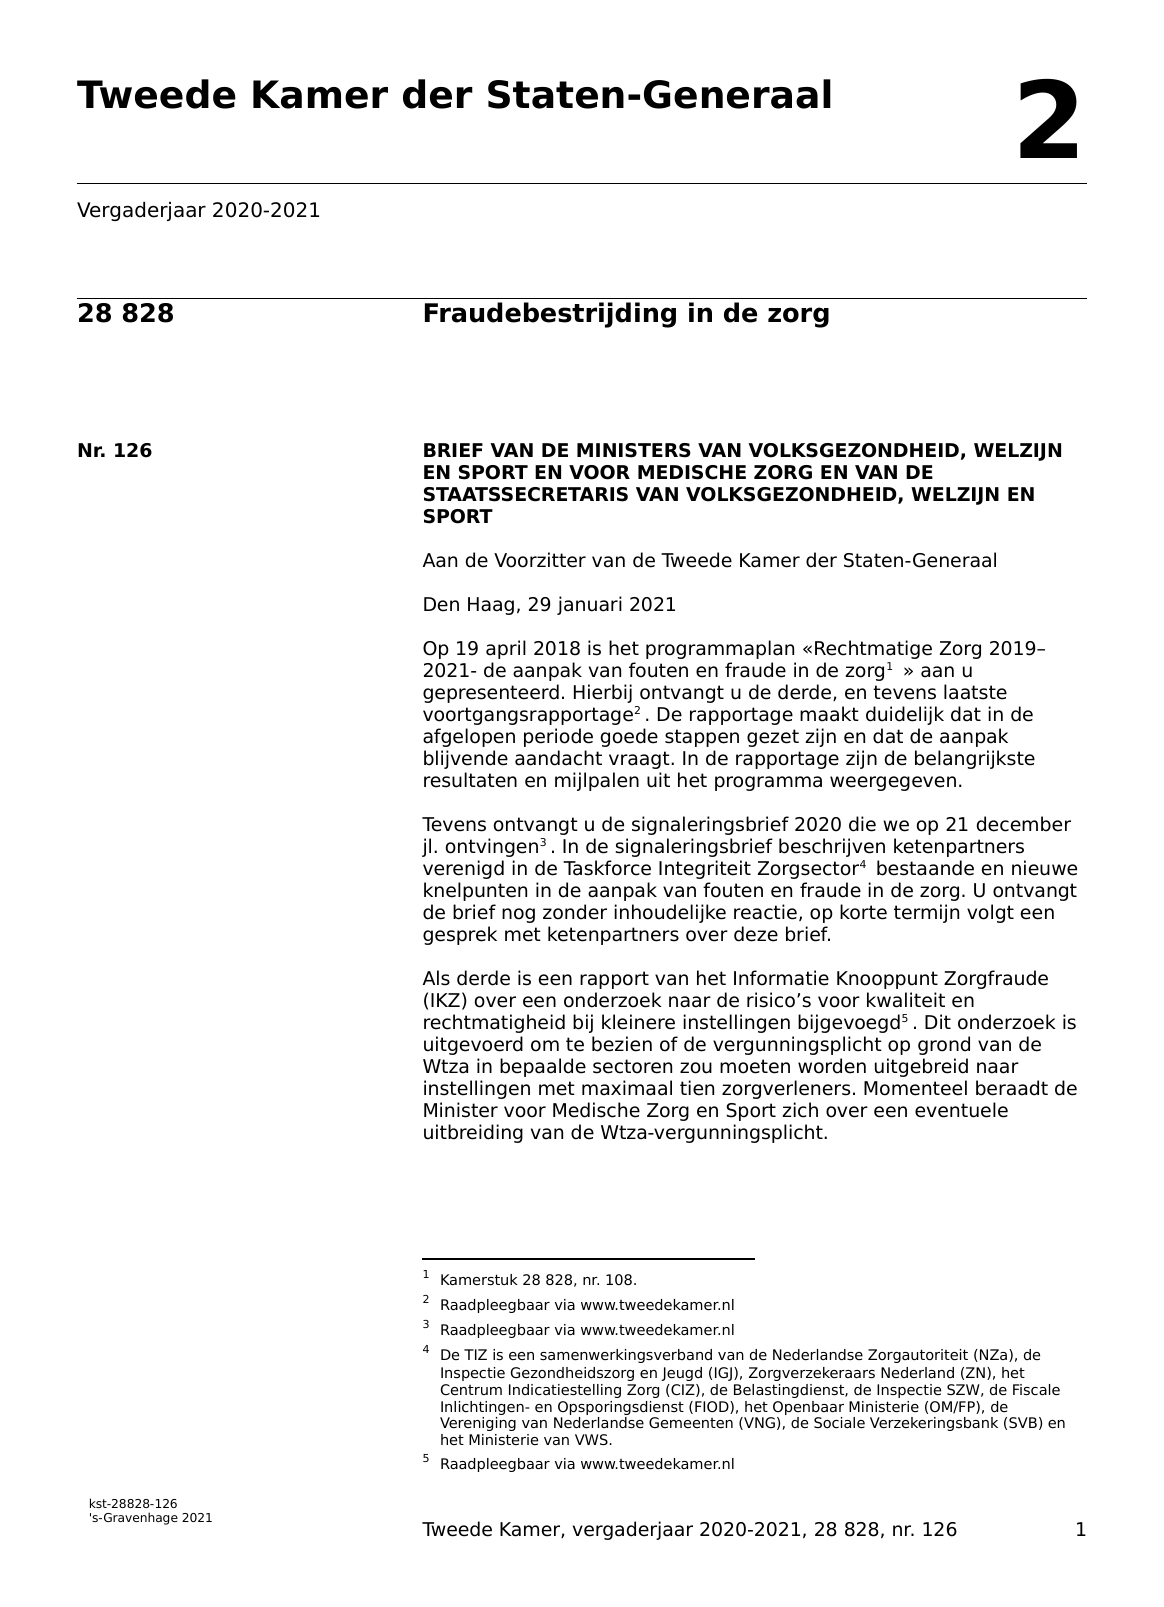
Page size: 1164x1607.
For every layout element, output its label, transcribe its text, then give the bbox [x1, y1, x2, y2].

text Raadpleegbaar via www.tweedekamer.nl [422, 1452, 1087, 1474]
table_cell Vergaderjaar 2020-2021 [77, 184, 1087, 298]
text Raadpleegbaar via www.tweedekamer.nl [422, 1293, 1087, 1315]
text Kamerstuk 28 828, nr. 108. [422, 1268, 1087, 1290]
table_header Tweede Kamer der Staten-Generaal [77, 59, 886, 183]
text 's-Gravenhage 2021 [88, 1511, 323, 1525]
text Raadpleegbaar via www.tweedekamer.nl [422, 1318, 1087, 1340]
text De TIZ is een samenwerkingsverband van de Nederlandse Zorgautoriteit (NZa), de Inspectie Gezondheidszorg en Jeugd (IGJ), Zorgverzekeraars Nederland (ZN), het Centrum Indicatiestelling Zorg (CIZ), de Belastingdienst, de Inspectie SZW, de Fiscale Inlichtingen- en Opsporingsdienst (FIOD), het Openbaar Ministerie (OM/FP), de Vereniging van Nederlandse Gemeenten (VNG), de Sociale Verzekeringsbank (SVB) en het Ministerie van VWS. [422, 1343, 1087, 1449]
subtitle 28 828 Fraudebestrijding in de zorg [77, 299, 1087, 329]
text Aan de Voorzitter van de Tweede Kamer der Staten-Generaal [422, 550, 1087, 572]
table_header 2 [886, 59, 1087, 183]
text Den Haag, 29 januari 2021 [422, 594, 1087, 616]
text Tevens ontvangt u de signaleringsbrief 2020 die we op 21 december jl. ontvingen. In de signaleringsbrief beschrijven ketenpartners verenigd in de Taskforce Integriteit Zorgsector bestaande en nieuwe knelpunten in de aanpak van fouten en fraude in de zorg. U ontvangt de brief nog zonder inhoudelijke reactie, op korte termijn volgt een gesprek met ketenpartners over deze brief. [422, 814, 1087, 946]
subtitle Nr. 126 BRIEF VAN DE MINISTERS VAN VOLKSGEZONDHEID, WELZIJN EN SPORT EN VOOR MEDISCHE ZORG EN VAN DE STAATSSECRETARIS VAN VOLKSGEZONDHEID, WELZIJN EN SPORT [77, 440, 1087, 528]
text Op 19 april 2018 is het programmaplan «Rechtmatige Zorg 2019–2021- de aanpak van fouten en fraude in de zorg » aan u gepresenteerd. Hierbij ontvangt u de derde, en tevens laatste voortgangsrapportage. De rapportage maakt duidelijk dat in de afgelopen periode goede stappen gezet zijn en dat de aanpak blijvende aandacht vraagt. In de rapportage zijn de belangrijkste resultaten en mijlpalen uit het programma weergegeven. [422, 638, 1087, 792]
text Als derde is een rapport van het Informatie Knooppunt Zorgfraude (IKZ) over een onderzoek naar de risico’s voor kwaliteit en rechtmatigheid bij kleinere instellingen bijgevoegd. Dit onderzoek is uitgevoerd om te bezien of de vergunningsplicht op grond van de Wtza in bepaalde sectoren zou moeten worden uitgebreid naar instellingen met maximaal tien zorgverleners. Momenteel beraadt de Minister voor Medische Zorg en Sport zich over een eventuele uitbreiding van de Wtza-vergunningsplicht. [422, 968, 1087, 1144]
text kst-28828-126 [88, 1497, 323, 1511]
